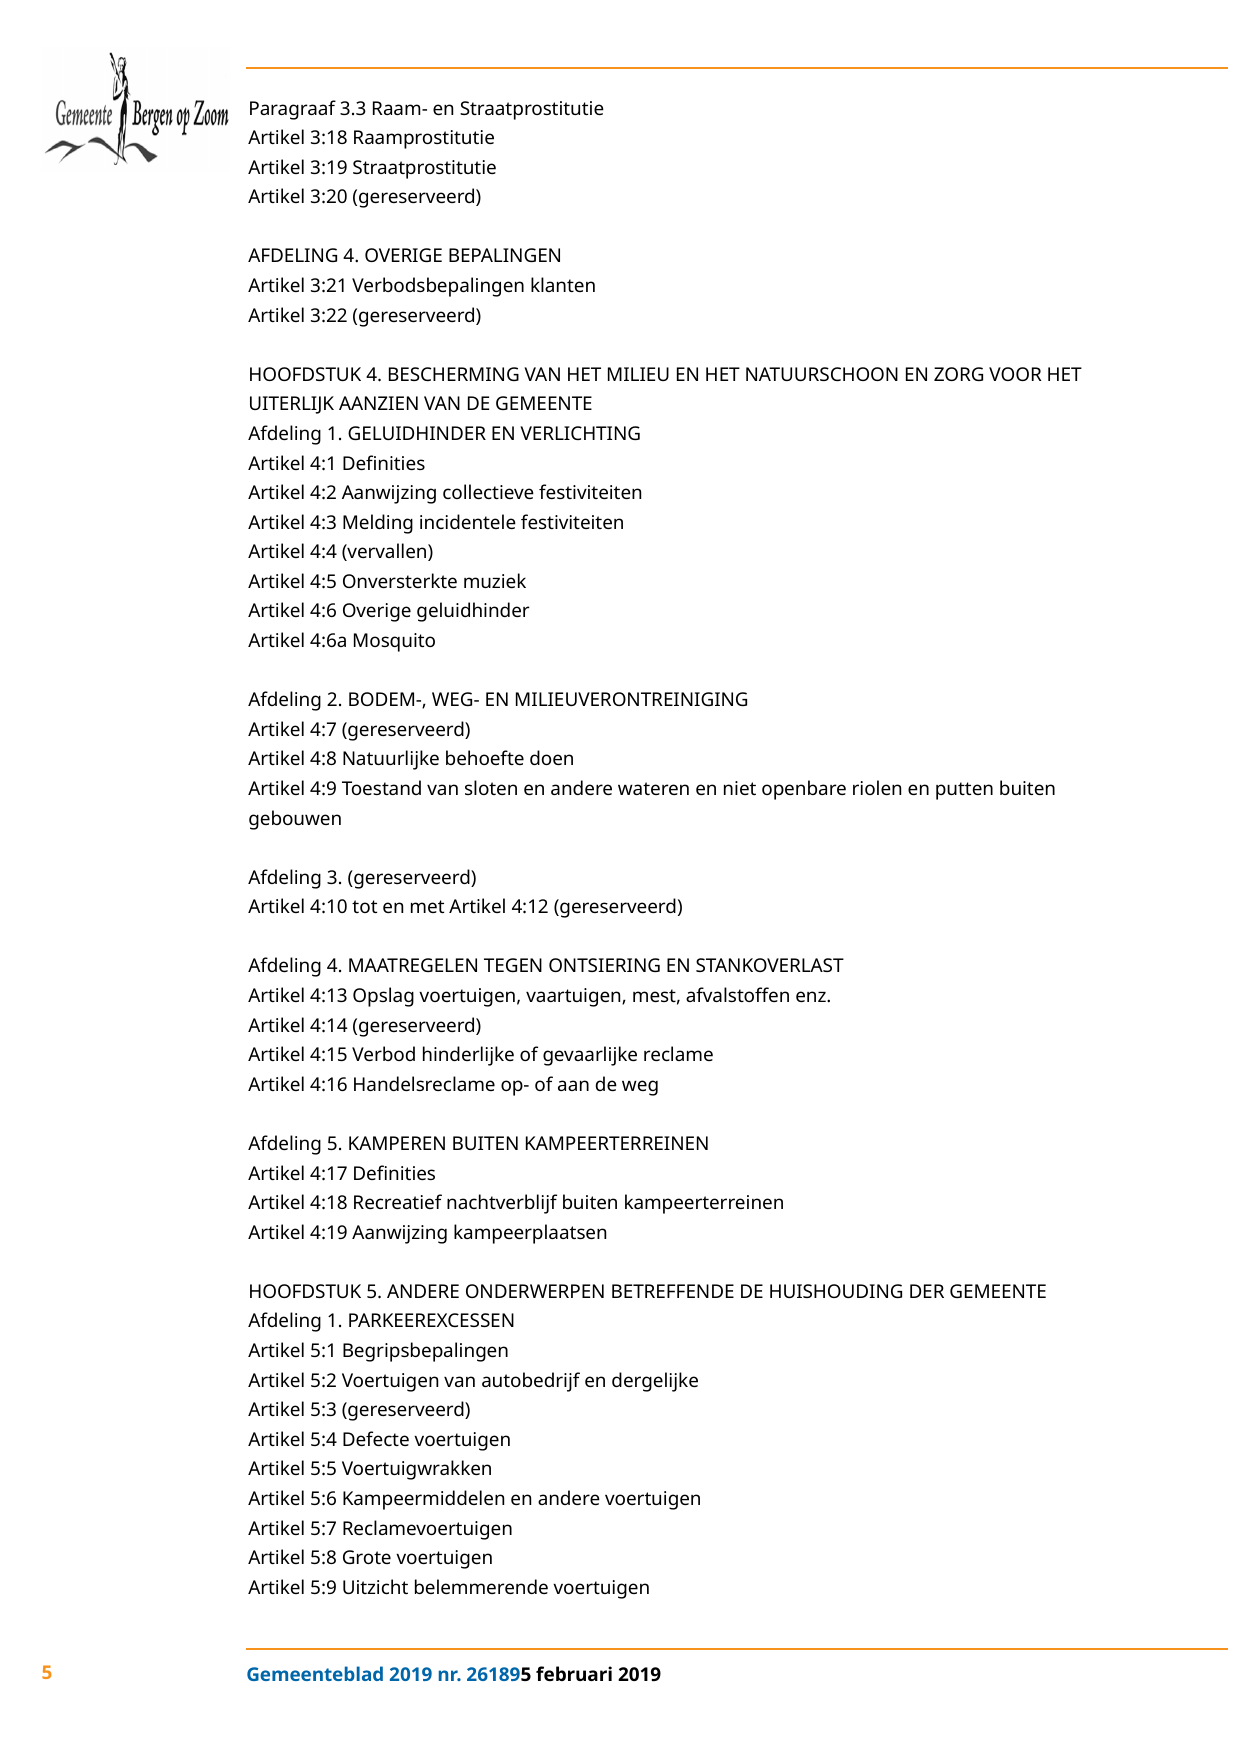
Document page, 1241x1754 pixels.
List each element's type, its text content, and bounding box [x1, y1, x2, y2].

text Afdeling 5. KAMPEREN BUITEN KAMPEERTERREINEN [248, 1130, 1152, 1156]
text Artikel 5:5 Voertuigwrakken [248, 1456, 1152, 1481]
text Artikel 4:13 Opslag voertuigen, vaartuigen, mest, afvalstoffen enz. [248, 982, 1152, 1008]
text Artikel 3:20 (gereserveerd) [248, 183, 1152, 209]
text Artikel 4:8 Natuurlijke behoefte doen [248, 746, 1152, 771]
text Artikel 5:4 Defecte voertuigen [248, 1426, 1152, 1452]
text Artikel 4:15 Verbod hinderlijke of gevaarlijke reclame [248, 1041, 1152, 1067]
text Artikel 5:2 Voertuigen van autobedrijf en dergelijke [248, 1367, 1152, 1393]
text Afdeling 4. MAATREGELEN TEGEN ONTSIERING EN STANKOVERLAST [248, 953, 1152, 978]
text Afdeling 3. (gereserveerd) [248, 864, 1152, 890]
text Artikel 4:16 Handelsreclame op- of aan de weg [248, 1071, 1152, 1097]
text Artikel 3:21 Verbodsbepalingen klanten [248, 272, 1152, 298]
text Artikel 5:6 Kampeermiddelen en andere voertuigen [248, 1485, 1152, 1511]
text Artikel 4:6 Overige geluidhinder [248, 598, 1152, 623]
text Artikel 4:14 (gereserveerd) [248, 1012, 1152, 1038]
text Artikel 3:19 Straatprostitutie [248, 154, 1152, 180]
text Artikel 4:17 Definities [248, 1160, 1152, 1186]
text UITERLIJK AANZIEN VAN DE GEMEENTE [248, 391, 1152, 416]
text Artikel 4:6a Mosquito [248, 627, 1152, 653]
text AFDELING 4. OVERIGE BEPALINGEN [248, 243, 1152, 268]
text Artikel 4:7 (gereserveerd) [248, 716, 1152, 742]
text Artikel 4:3 Melding incidentele festiviteiten [248, 509, 1152, 535]
text Artikel 3:22 (gereserveerd) [248, 302, 1152, 328]
text Afdeling 1. PARKEEREXCESSEN [248, 1308, 1152, 1333]
text Artikel 5:8 Grote voertuigen [248, 1544, 1152, 1570]
text Artikel 4:1 Definities [248, 450, 1152, 476]
text Artikel 4:5 Onversterkte muziek [248, 568, 1152, 594]
text Artikel 4:19 Aanwijzing kampeerplaatsen [248, 1219, 1152, 1245]
text Artikel 4:2 Aanwijzing collectieve festiviteiten [248, 479, 1152, 505]
text Artikel 3:18 Raamprostitutie [248, 124, 1152, 150]
text Artikel 4:18 Recreatief nachtverblijf buiten kampeerterreinen [248, 1189, 1152, 1215]
text HOOFDSTUK 5. ANDERE ONDERWERPEN BETREFFENDE DE HUISHOUDING DER GEMEENTE [248, 1278, 1152, 1304]
text Artikel 4:4 (vervallen) [248, 538, 1152, 564]
text Artikel 4:9 Toestand van sloten en andere wateren en niet openbare riolen en putten buiten gebouwen [248, 775, 1152, 831]
text Artikel 5:7 Reclamevoertuigen [248, 1515, 1152, 1541]
text Paragraaf 3.3 Raam- en Straatprostitutie [248, 95, 1152, 121]
text Artikel 4:10 tot en met Artikel 4:12 (gereserveerd) [248, 893, 1152, 919]
text Artikel 5:1 Begripsbepalingen [248, 1337, 1152, 1363]
picture [41, 47, 231, 172]
text HOOFDSTUK 4. BESCHERMING VAN HET MILIEU EN HET NATUURSCHOON EN ZORG VOOR HET [248, 361, 1152, 387]
text Afdeling 1. GELUIDHINDER EN VERLICHTING [248, 420, 1152, 446]
text Artikel 5:9 Uitzicht belemmerende voertuigen [248, 1574, 1152, 1600]
text Artikel 5:3 (gereserveerd) [248, 1396, 1152, 1422]
text Afdeling 2. BODEM-, WEG- EN MILIEUVERONTREINIGING [248, 686, 1152, 712]
